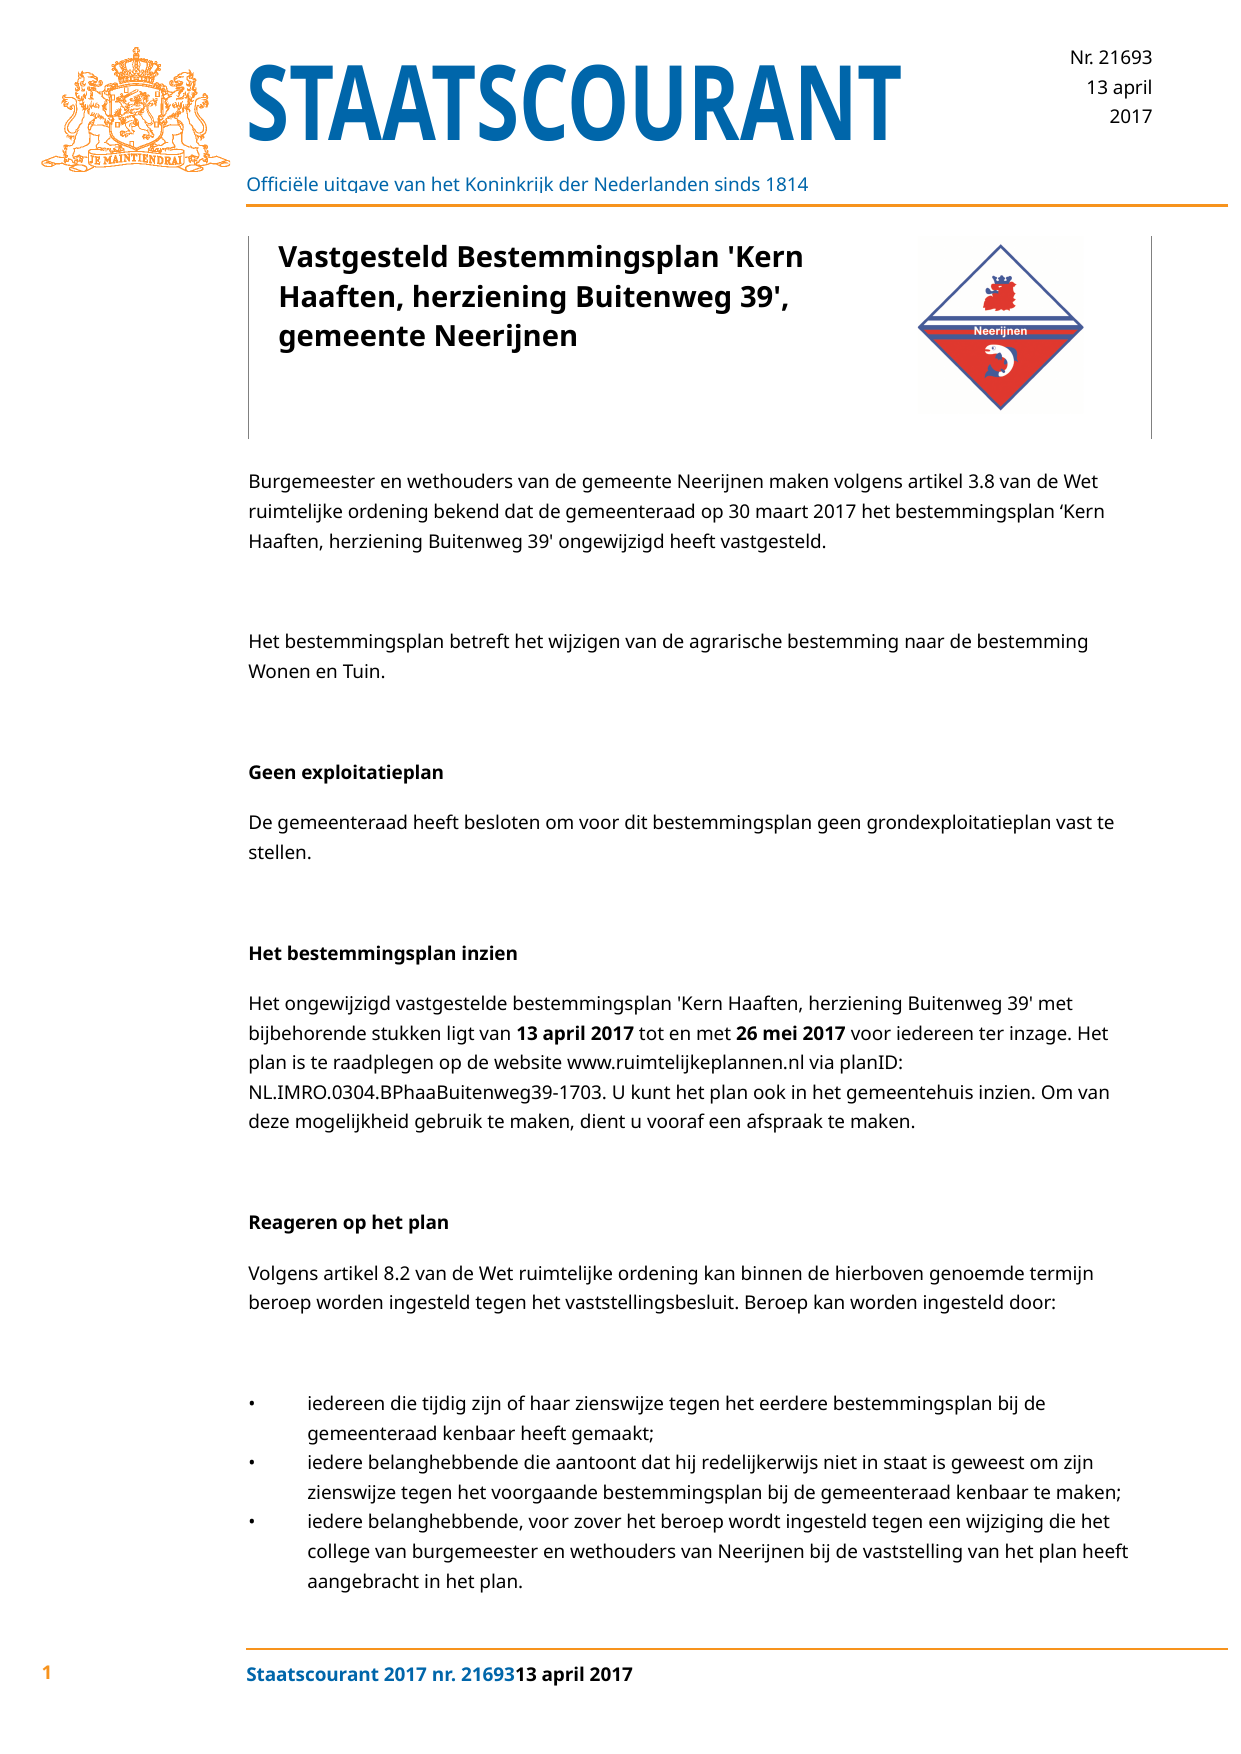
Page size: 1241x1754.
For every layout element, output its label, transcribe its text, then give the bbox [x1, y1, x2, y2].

text Het ongewijzigd vastgestelde bestemmingsplan 'Kern Haaften, herziening Buitenweg 39' met bijbehorende stukken ligt van 13 april 2017 tot en met 26 mei 2017 voor iedereen ter inzage. Het plan is te raadplegen op de website www.ruimtelijkeplannen.nl via planID: NL.IMRO.0304.BPhaaBuitenweg39-1703. U kunt het plan ook in het gemeentehuis inzien. Om van deze mogelijkheid gebruik te maken, dient u vooraf een afspraak te maken. [248, 990, 1152, 1134]
table_header [850, 414, 1151, 439]
table_header Vastgesteld Bestemmingsplan 'Kern Haaften, herziening Buitenweg 39', gemeente Neerijnen [249, 236, 850, 439]
list iedere belanghebbende, voor zover het beroep wordt ingesteld tegen een wijziging die het college van burgemeester en wethouders van Neerijnen bij de vaststelling van het plan heeft aangebracht in het plan. [248, 1509, 1152, 1593]
picture [917, 236, 1084, 414]
list iedere belanghebbende die aantoont dat hij redelijkerwijs niet in staat is geweest om zijn zienswijze tegen het voorgaande bestemmingsplan bij de gemeenteraad kenbaar te maken; [248, 1449, 1152, 1505]
table_header [1084, 236, 1151, 413]
text Burgemeester en wethouders van de gemeente Neerijnen maken volgens artikel 3.8 van de Wet ruimtelijke ordening bekend dat de gemeenteraad op 30 maart 2017 het bestemmingsplan ‘Kern Haaften, herziening Buitenweg 39' ongewijzigd heeft vastgesteld. [248, 469, 1152, 553]
text Volgens artikel 8.2 van de Wet ruimtelijke ordening kan binnen de hierboven genoemde termijn beroep worden ingesteld tegen het vaststellingsbesluit. Beroep kan worden ingesteld door: [248, 1260, 1152, 1315]
text Het bestemmingsplan betreft het wijzigen van de agrarische bestemming naar de bestemming Wonen en Tuin. [248, 629, 1152, 684]
text Het bestemmingsplan inzien [248, 940, 1152, 966]
text De gemeenteraad heeft besloten om voor dit bestemmingsplan geen grondexploitatieplan vast te stellen. [248, 809, 1152, 865]
text Reageren op het plan [248, 1209, 1152, 1235]
list iedereen die tijdig zijn of haar zienswijze tegen het eerdere bestemmingsplan bij de gemeenteraad kenbaar heeft gemaakt; [248, 1390, 1152, 1446]
table_header [850, 236, 917, 413]
text Geen exploitatieplan [248, 759, 1152, 785]
picture [41, 47, 231, 172]
